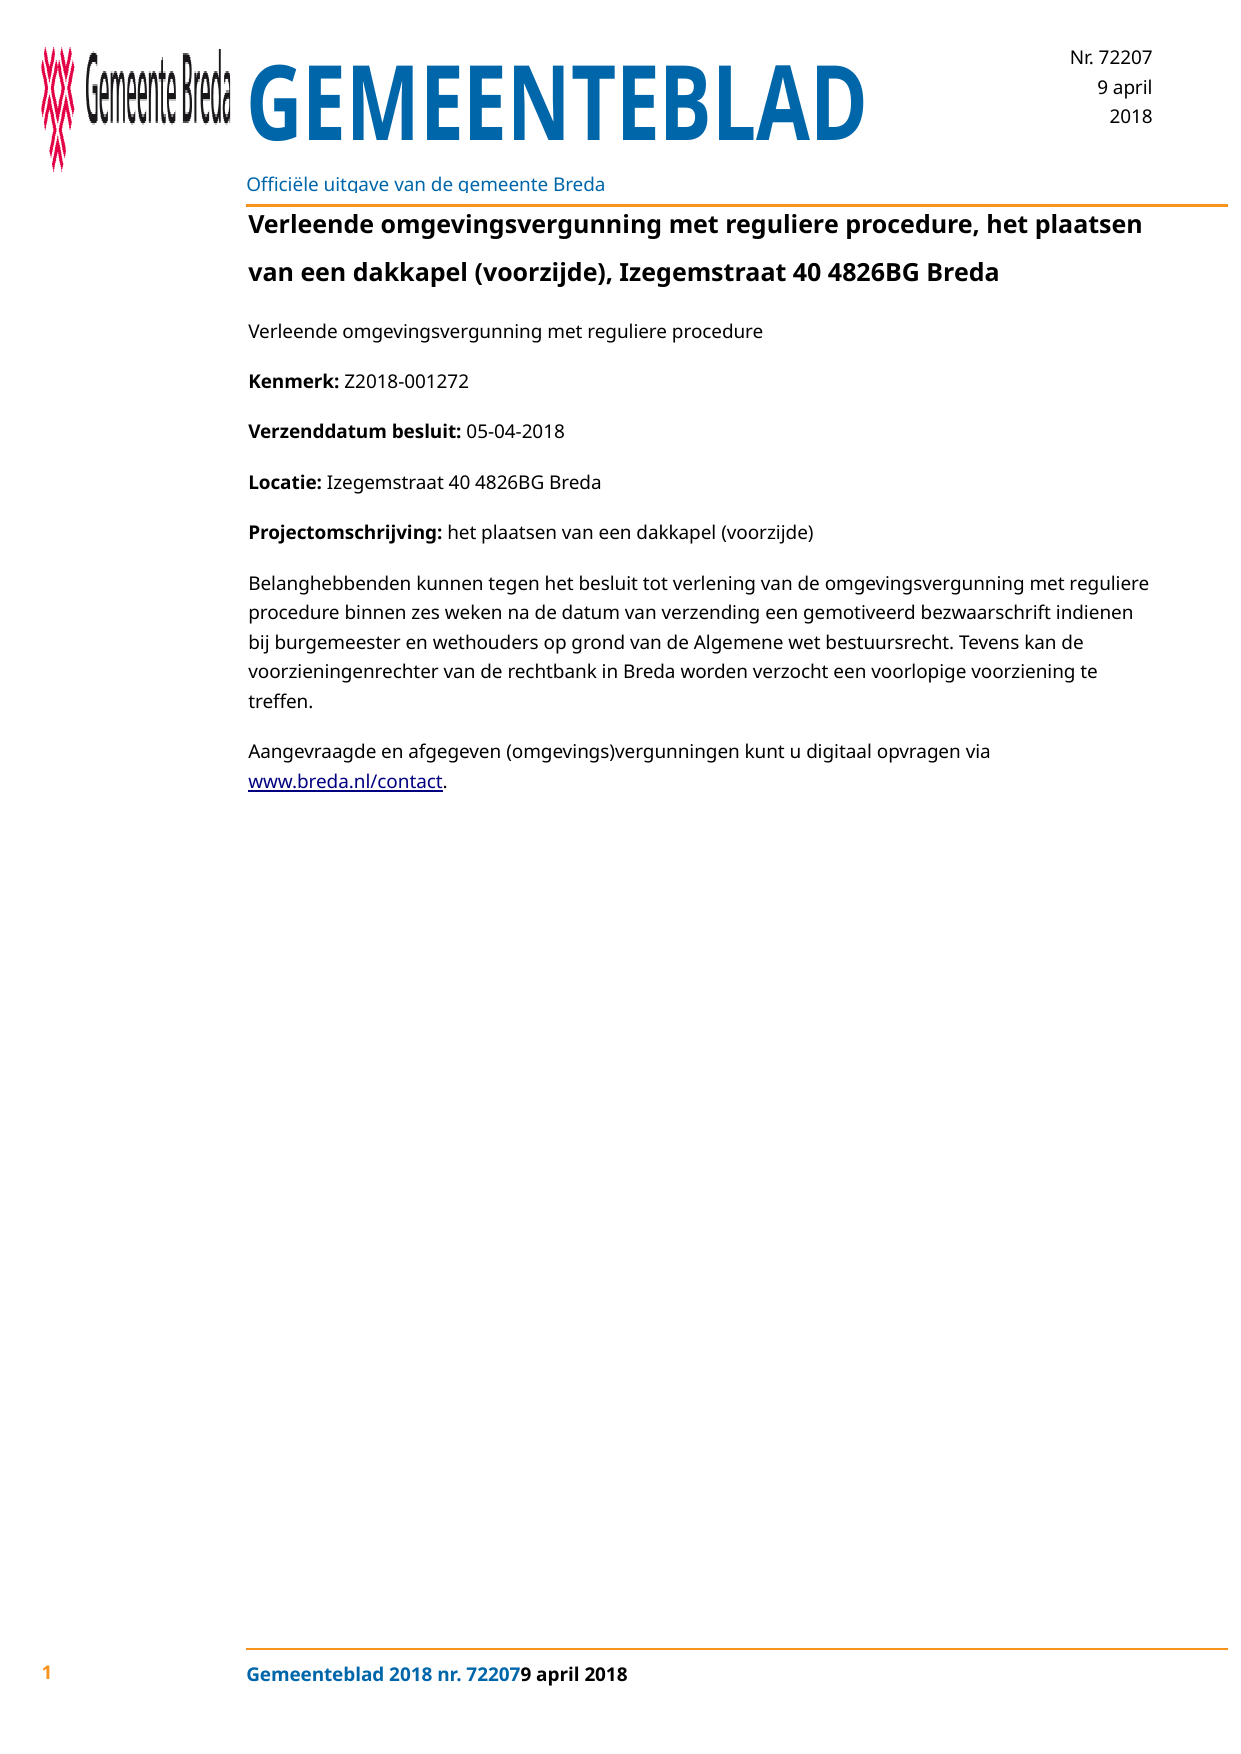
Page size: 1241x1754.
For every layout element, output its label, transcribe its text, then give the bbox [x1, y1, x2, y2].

text Aangevraagde en afgegeven (omgevings)vergunningen kunt u digitaal opvragen via www.breda.nl/contact. [248, 739, 1152, 794]
text Locatie: Izegemstraat 40 4826BG Breda [248, 469, 1152, 495]
text Verzenddatum besluit: 05-04-2018 [248, 419, 1152, 444]
picture [41, 47, 231, 172]
text Belanghebbenden kunnen tegen het besluit tot verlening van de omgevingsvergunning met reguliere procedure binnen zes weken na de datum van verzending een gemotiveerd bezwaarschrift indienen bij burgemeester en wethouders op grond van de Algemene wet bestuursrecht. Tevens kan de voorzieningenrechter van de rechtbank in Breda worden verzocht een voorlopige voorziening te treffen. [248, 570, 1152, 714]
text Projectomschrijving: het plaatsen van een dakkapel (voorzijde) [248, 519, 1152, 545]
text Verleende omgevingsvergunning met reguliere procedure [248, 318, 1152, 344]
text Verleende omgevingsvergunning met reguliere procedure, het plaatsen van een dakkapel (voorzijde), Izegemstraat 40 4826BG Breda [248, 207, 1152, 288]
text Kenmerk: Z2018-001272 [248, 368, 1152, 394]
